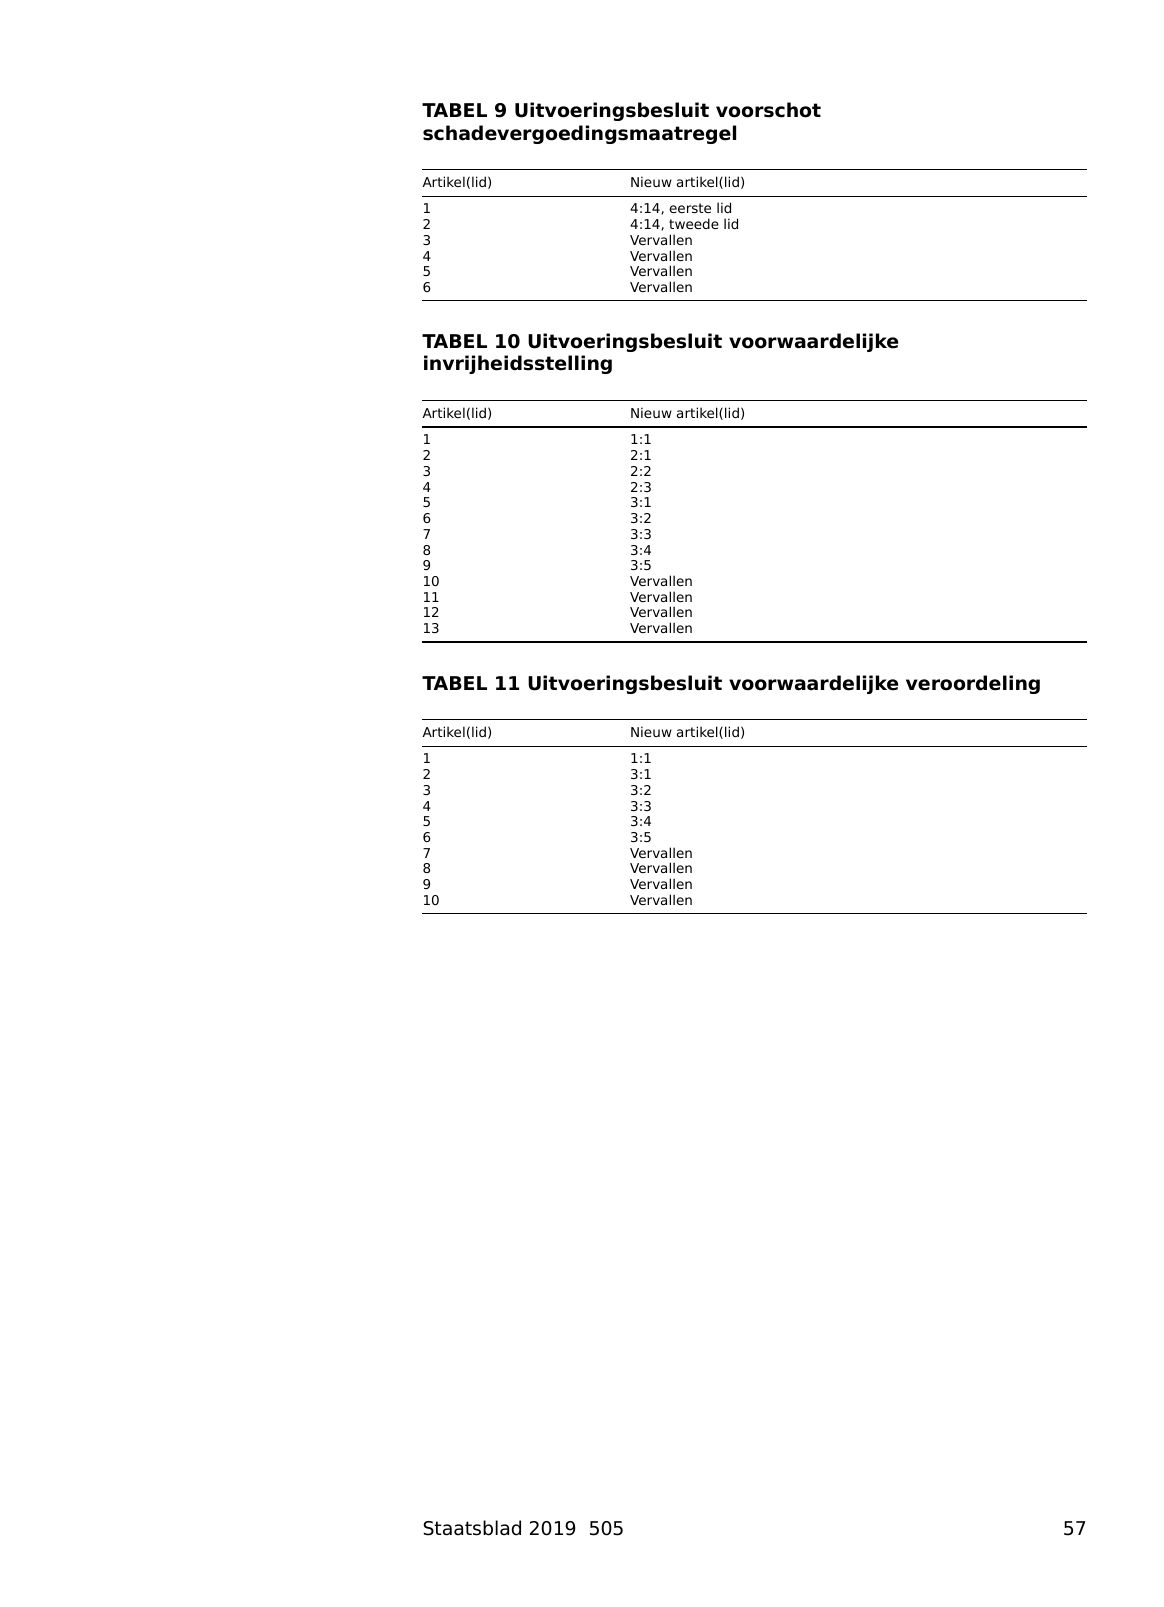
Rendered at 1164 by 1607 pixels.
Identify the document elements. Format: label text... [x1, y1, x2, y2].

table_cell 5 [422, 264, 624, 280]
table_cell 3:4 [624, 542, 1087, 558]
table_cell 4 [422, 249, 624, 264]
table_cell 1:1 [624, 747, 1087, 767]
table_cell 1:1 [624, 428, 1087, 448]
table_cell Vervallen [624, 590, 1087, 605]
table_cell 7 [422, 846, 624, 861]
table_cell 3:2 [624, 511, 1087, 527]
table_cell Vervallen [624, 621, 1087, 641]
table_cell 10 [422, 574, 624, 589]
table_cell 6 [422, 511, 624, 527]
table_cell 3:5 [624, 558, 1087, 574]
table_cell 6 [422, 830, 624, 846]
table_header Artikel(lid) [422, 170, 624, 196]
table_cell 3 [422, 233, 624, 248]
table_cell 12 [422, 605, 624, 621]
table_cell Vervallen [624, 249, 1087, 264]
table_cell 3:3 [624, 527, 1087, 542]
table_cell 3:1 [624, 767, 1087, 783]
table_cell 4:14, eerste lid [624, 197, 1087, 217]
table_cell Vervallen [624, 846, 1087, 861]
table_cell 2:3 [624, 479, 1087, 495]
table_header Nieuw artikel(lid) [624, 720, 1087, 746]
table_cell 2:2 [624, 464, 1087, 479]
table_cell 3:5 [624, 830, 1087, 846]
table_cell 3:3 [624, 799, 1087, 814]
table_cell 5 [422, 495, 624, 511]
table_cell 2 [422, 448, 624, 464]
table_cell Vervallen [624, 861, 1087, 877]
table_cell 3:2 [624, 783, 1087, 798]
table_cell 13 [422, 621, 624, 641]
table_cell 6 [422, 280, 624, 300]
table_cell Vervallen [624, 280, 1087, 300]
table_cell 1 [422, 428, 624, 448]
table_cell 3:4 [624, 814, 1087, 830]
table_cell 1 [422, 197, 624, 217]
table_header Artikel(lid) [422, 401, 624, 426]
table_header Artikel(lid) [422, 720, 624, 746]
table_cell Vervallen [624, 893, 1087, 913]
table_cell Vervallen [624, 264, 1087, 280]
table_cell Vervallen [624, 605, 1087, 621]
table_cell 1 [422, 747, 624, 767]
table_cell 11 [422, 590, 624, 605]
table_cell 10 [422, 893, 624, 913]
table_cell Vervallen [624, 233, 1087, 248]
table_cell 3 [422, 783, 624, 798]
subtitle TABEL 11 Uitvoeringsbesluit voorwaardelijke veroordeling [422, 672, 1087, 694]
table_cell 4 [422, 479, 624, 495]
table_header Nieuw artikel(lid) [624, 170, 1087, 196]
table_cell 3 [422, 464, 624, 479]
table_header Nieuw artikel(lid) [624, 401, 1087, 426]
subtitle TABEL 9 Uitvoeringsbesluit voorschot schadevergoedingsmaatregel [422, 100, 1087, 144]
table_cell Vervallen [624, 877, 1087, 893]
table_cell 5 [422, 814, 624, 830]
table_cell 9 [422, 558, 624, 574]
subtitle TABEL 10 Uitvoeringsbesluit voorwaardelijke invrijheidsstelling [422, 331, 1087, 375]
table_cell 4:14, tweede lid [624, 217, 1087, 233]
table_cell 4 [422, 799, 624, 814]
table_cell 8 [422, 542, 624, 558]
table_cell 2 [422, 767, 624, 783]
table_cell 2:1 [624, 448, 1087, 464]
table_cell 7 [422, 527, 624, 542]
table_cell 8 [422, 861, 624, 877]
table_cell Vervallen [624, 574, 1087, 589]
table_cell 2 [422, 217, 624, 233]
table_cell 3:1 [624, 495, 1087, 511]
table_cell 9 [422, 877, 624, 893]
